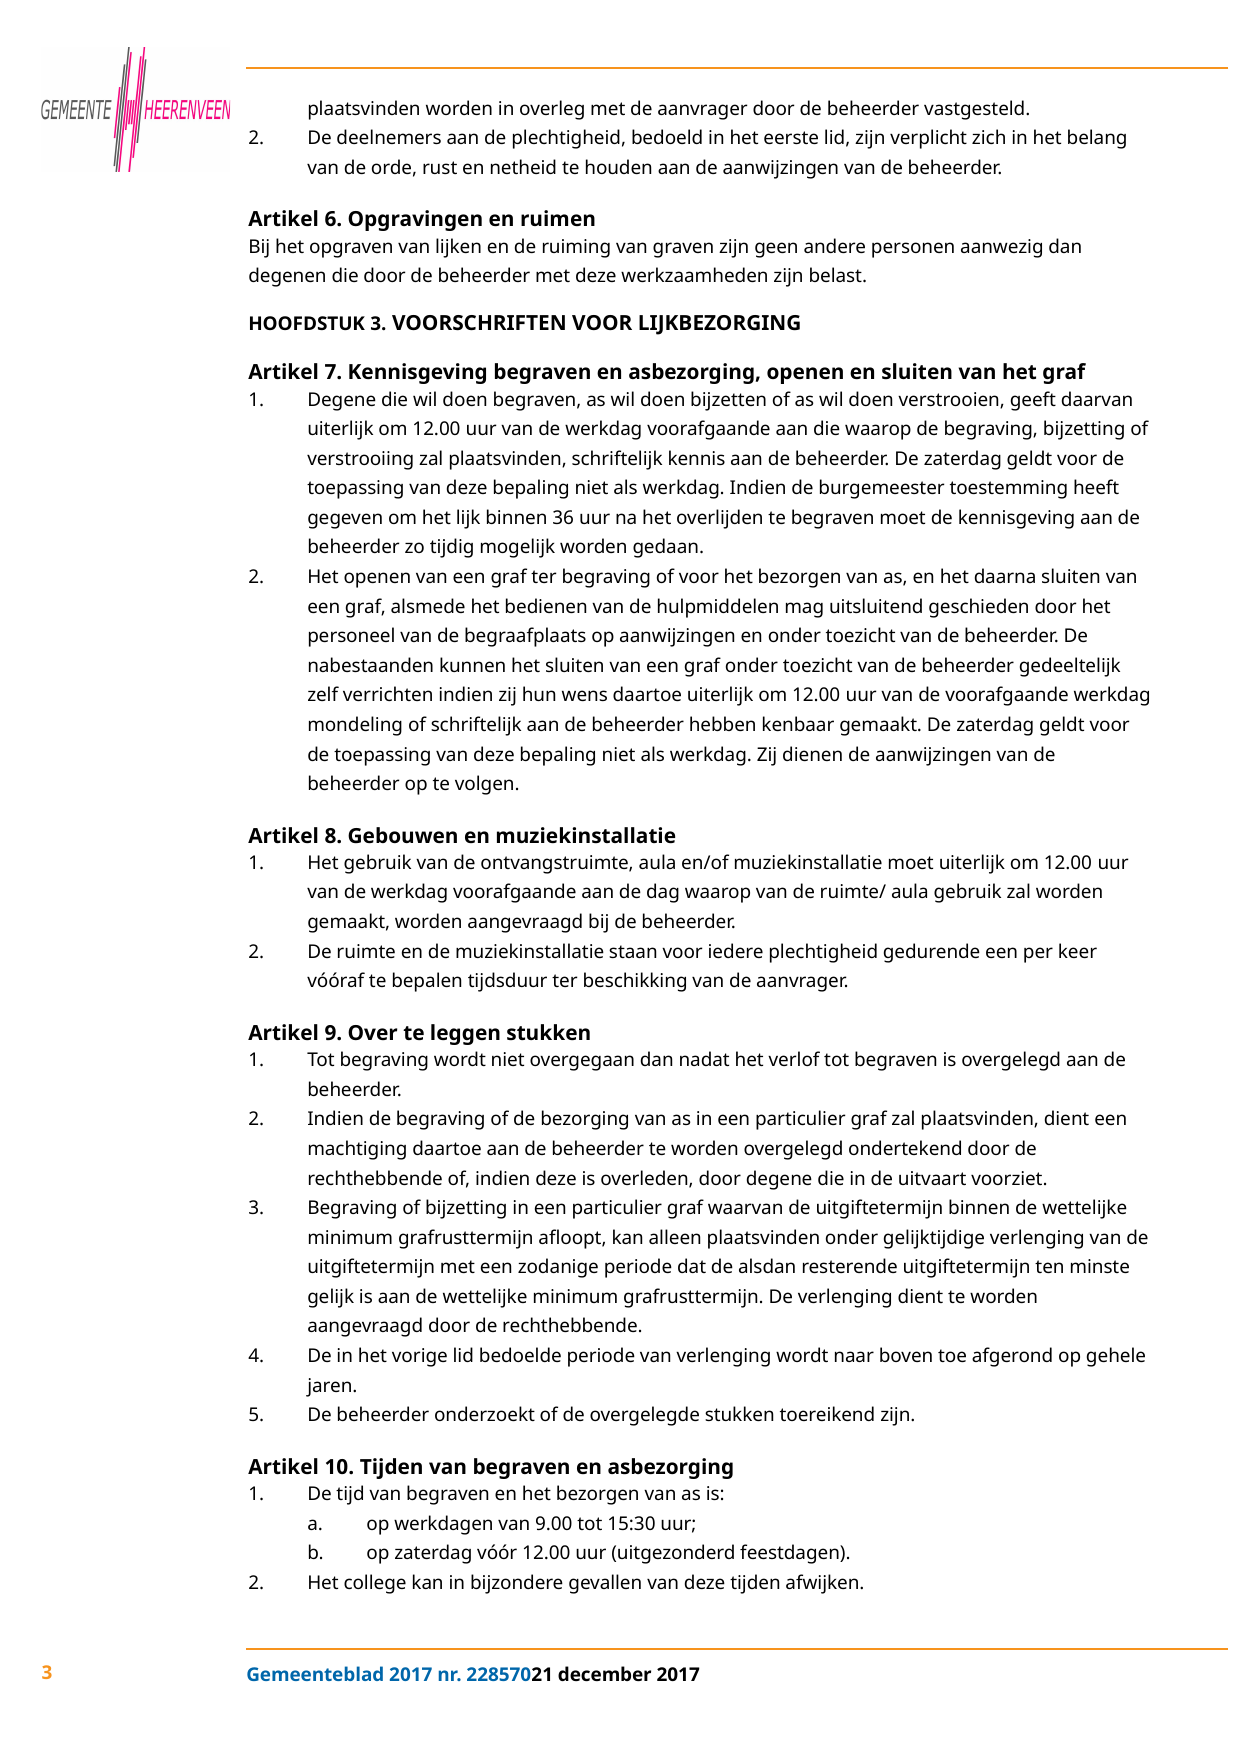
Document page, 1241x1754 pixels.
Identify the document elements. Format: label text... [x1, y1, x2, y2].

picture [41, 47, 231, 172]
list op zaterdag vóór 12.00 uur (uitgezonderd feestdagen). [307, 1539, 1152, 1565]
text Bij het opgraven van lijken en de ruiming van graven zijn geen andere personen aanwezig dan degenen die door de beheerder met deze werkzaamheden zijn belast. [248, 233, 1152, 288]
list Het gebruik van de ontvangstruimte, aula en/of muziekinstallatie moet uiterlijk om 12.00 uur van de werkdag voorafgaande aan de dag waarop van de ruimte/ aula gebruik zal worden gemaakt, worden aangevraagd bij de beheerder. [248, 849, 1152, 934]
text Artikel 10. Tijden van begraven en asbezorging [248, 1452, 1152, 1480]
text Artikel 7. Kennisgeving begraven en asbezorging, openen en sluiten van het graf [248, 357, 1152, 386]
text HOOFDSTUK 3. VOORSCHRIFTEN VOOR LIJKBEZORGING [248, 308, 1152, 336]
list Indien de begraving of de bezorging van as in een particulier graf zal plaatsvinden, dient een machtiging daartoe aan de beheerder te worden overgelegd ondertekend door de rechthebbende of, indien deze is overleden, door degene die in de uitvaart voorziet. [248, 1106, 1152, 1190]
list De in het vorige lid bedoelde periode van verlenging wordt naar boven toe afgerond op gehele jaren. [248, 1342, 1152, 1397]
list Het college kan in bijzondere gevallen van deze tijden afwijken. [248, 1569, 1152, 1595]
list Degene die wil doen begraven, as wil doen bijzetten of as wil doen verstrooien, geeft daarvan uiterlijk om 12.00 uur van de werkdag voorafgaande aan die waarop de begraving, bijzetting of verstrooiing zal plaatsvinden, schriftelijk kennis aan de beheerder. De zaterdag geldt voor de toepassing van deze bepaling niet als werkdag. Indien de burgemeester toestemming heeft gegeven om het lijk binnen 36 uur na het overlijden te begraven moet de kennisgeving aan de beheerder zo tijdig mogelijk worden gedaan. [248, 386, 1152, 559]
text Artikel 6. Opgravingen en ruimen [248, 204, 1152, 233]
list plaatsvinden worden in overleg met de aanvrager door de beheerder vastgesteld. [248, 95, 1152, 121]
list Tot begraving wordt niet overgegaan dan nadat het verlof tot begraven is overgelegd aan de beheerder. [248, 1046, 1152, 1102]
list Het openen van een graf ter begraving of voor het bezorgen van as, en het daarna sluiten van een graf, alsmede het bedienen van de hulpmiddelen mag uitsluitend geschieden door het personeel van de begraafplaats op aanwijzingen en onder toezicht van de beheerder. De nabestaanden kunnen het sluiten van een graf onder toezicht van de beheerder gedeeltelijk zelf verrichten indien zij hun wens daartoe uiterlijk om 12.00 uur van de voorafgaande werkdag mondeling of schriftelijk aan de beheerder hebben kenbaar gemaakt. De zaterdag geldt voor de toepassing van deze bepaling niet als werkdag. Zij dienen de aanwijzingen van de beheerder op te volgen. [248, 563, 1152, 796]
list Begraving of bijzetting in een particulier graf waarvan de uitgiftetermijn binnen de wettelijke minimum grafrusttermijn afloopt, kan alleen plaatsvinden onder gelijktijdige verlenging van de uitgiftetermijn met een zodanige periode dat de alsdan resterende uitgiftetermijn ten minste gelijk is aan de wettelijke minimum grafrusttermijn. De verlenging dient te worden aangevraagd door de rechthebbende. [248, 1194, 1152, 1338]
text Artikel 8. Gebouwen en muziekinstallatie [248, 821, 1152, 849]
list op werkdagen van 9.00 tot 15:30 uur; [307, 1510, 1152, 1536]
list De beheerder onderzoekt of de overgelegde stukken toereikend zijn. [248, 1401, 1152, 1427]
list De tijd van begraven en het bezorgen van as is: [248, 1480, 1152, 1506]
text Artikel 9. Over te leggen stukken [248, 1018, 1152, 1046]
list De deelnemers aan de plechtigheid, bedoeld in het eerste lid, zijn verplicht zich in het belang van de orde, rust en netheid te houden aan de aanwijzingen van de beheerder. [248, 124, 1152, 180]
list De ruimte en de muziekinstallatie staan voor iedere plechtigheid gedurende een per keer vóóraf te bepalen tijdsduur ter beschikking van de aanvrager. [248, 938, 1152, 993]
